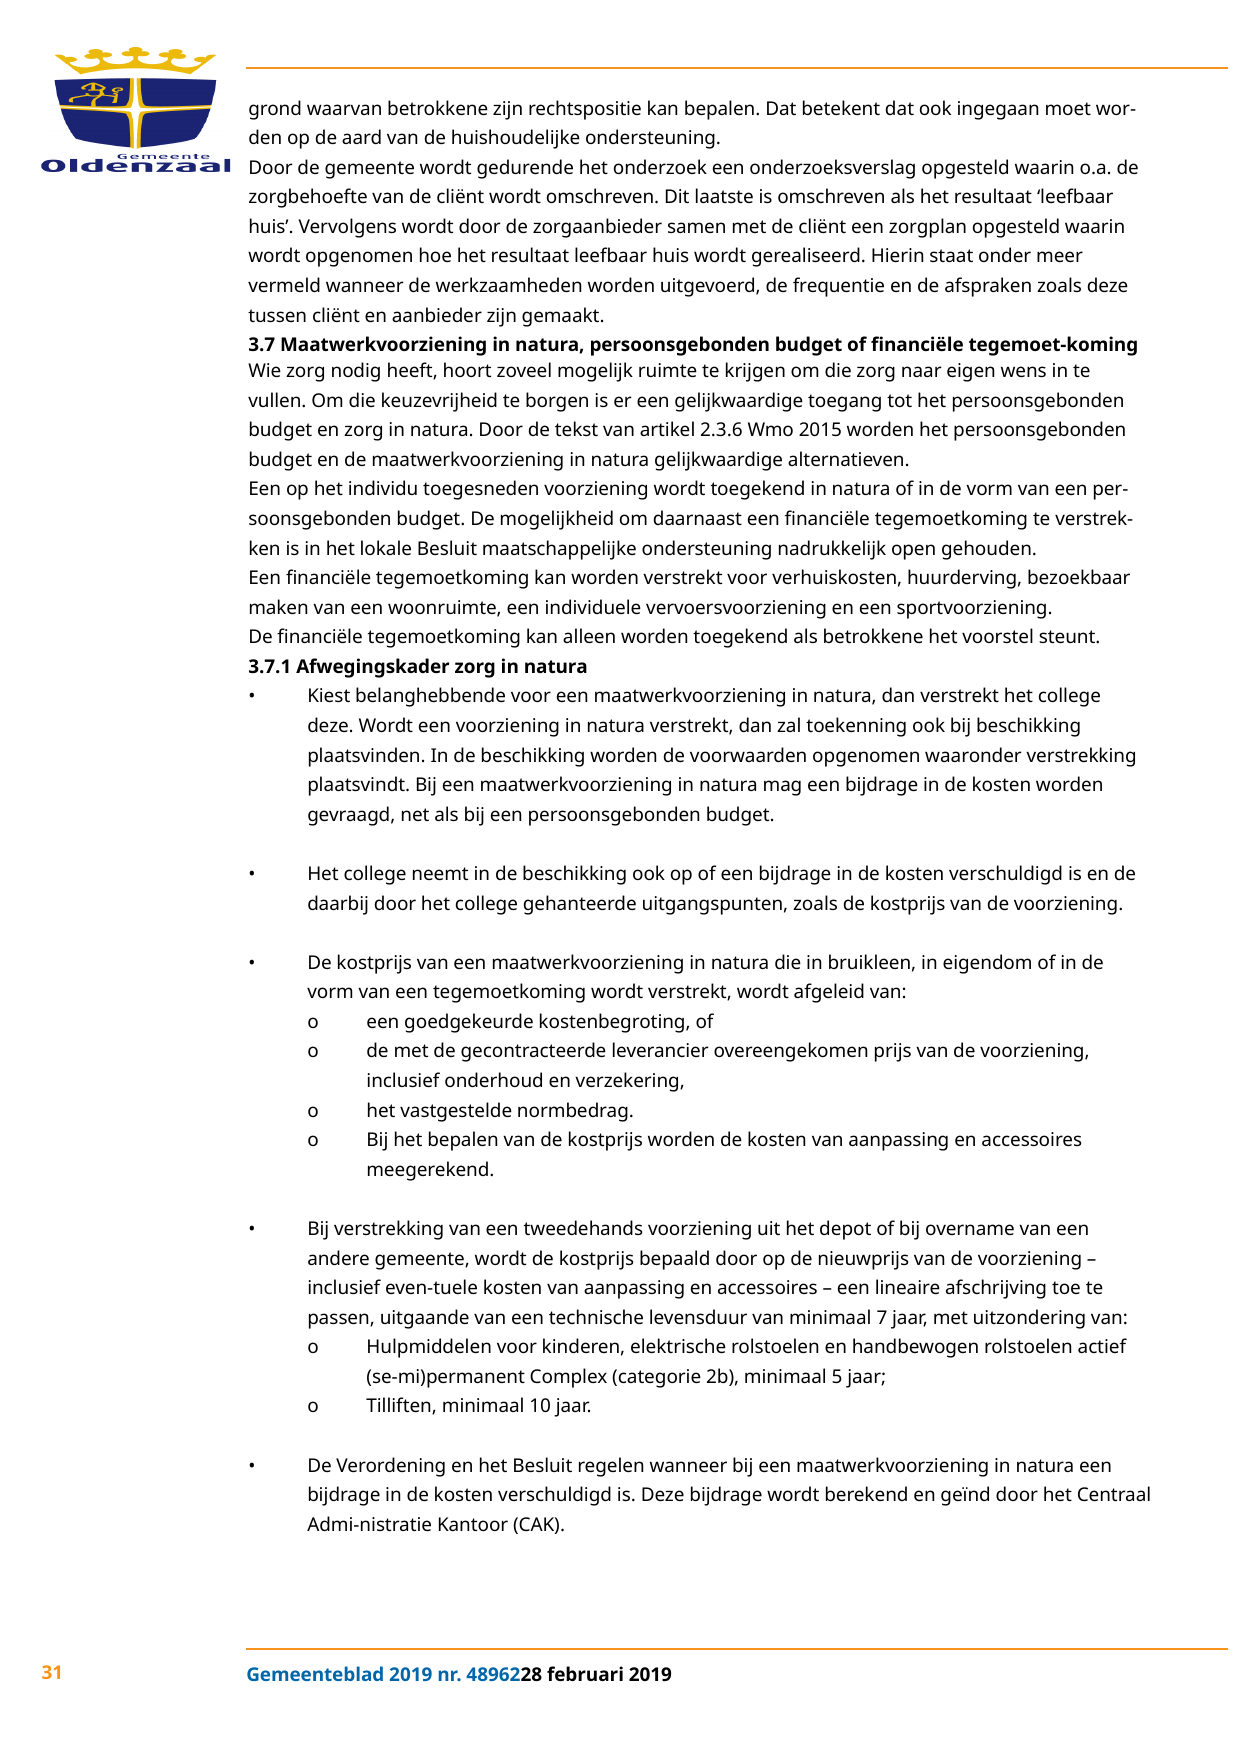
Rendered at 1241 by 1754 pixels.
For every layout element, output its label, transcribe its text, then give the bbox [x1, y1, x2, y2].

list een goedgekeurde kostenbegroting, of [307, 1008, 1152, 1034]
text grond waarvan betrokkene zijn rechtspositie kan bepalen. Dat betekent dat ook ingegaan moet wor-den op de aard van de huishoudelijke ondersteuning. [248, 95, 1152, 150]
list het vastgestelde normbedrag. [307, 1097, 1152, 1122]
text Door de gemeente wordt gedurende het onderzoek een onderzoeksverslag opgesteld waarin o.a. de zorgbehoefte van de cliënt wordt omschreven. Dit laatste is omschreven als het resultaat ‘leefbaar huis’. Vervolgens wordt door de zorgaanbieder samen met de cliënt een zorgplan opgesteld waarin wordt opgenomen hoe het resultaat leefbaar huis wordt gerealiseerd. Hierin staat onder meer vermeld wanneer de werkzaamheden worden uitgevoerd, de frequentie en de afspraken zoals deze tussen cliënt en aanbieder zijn gemaakt. [248, 154, 1152, 328]
list Bij het bepalen van de kostprijs worden de kosten van aanpassing en accessoires meegerekend. [307, 1126, 1152, 1182]
list Hulpmiddelen voor kinderen, elektrische rolstoelen en handbewogen rolstoelen actief (se-mi)permanent Complex (categorie 2b), minimaal 5 jaar; [307, 1333, 1152, 1389]
list Het college neemt in de beschikking ook op of een bijdrage in de kosten verschuldigd is en de daarbij door het college gehanteerde uitgangspunten, zoals de kostprijs van de voorziening. [248, 860, 1152, 915]
list Tilliften, minimaal 10 jaar. [307, 1393, 1152, 1418]
text Wie zorg nodig heeft, hoort zoveel mogelijk ruimte te krijgen om die zorg naar eigen wens in te vullen. Om die keuzevrijheid te borgen is er een gelijkwaardige toegang tot het persoonsgebonden budget en zorg in natura. Door de tekst van artikel 2.3.6 Wmo 2015 worden het persoonsgebonden budget en de maatwerkvoorziening in natura gelijkwaardige alternatieven. [248, 357, 1152, 472]
list Kiest belanghebbende voor een maatwerkvoorziening in natura, dan verstrekt het college deze. Wordt een voorziening in natura verstrekt, dan zal toekenning ook bij beschikking plaatsvinden. In de beschikking worden de voorwaarden opgenomen waaronder verstrekking plaatsvindt. Bij een maatwerkvoorziening in natura mag een bijdrage in de kosten worden gevraagd, net als bij een persoonsgebonden budget. [248, 683, 1152, 827]
text Een financiële tegemoetkoming kan worden verstrekt voor verhuiskosten, huurderving, bezoekbaar maken van een woonruimte, een individuele vervoersvoorziening en een sportvoorziening. [248, 564, 1152, 619]
list De Verordening en het Besluit regelen wanneer bij een maatwerkvoorziening in natura een bijdrage in de kosten verschuldigd is. Deze bijdrage wordt berekend en geïnd door het Centraal Admi-nistratie Kantoor (CAK). [248, 1452, 1152, 1537]
text Een op het individu toegesneden voorziening wordt toegekend in natura of in de vorm van een per-soonsgebonden budget. De mogelijkheid om daarnaast een financiële tegemoetkoming te verstrek-ken is in het lokale Besluit maatschappelijke ondersteuning nadrukkelijk open gehouden. [248, 476, 1152, 560]
picture [41, 47, 231, 172]
text De financiële tegemoetkoming kan alleen worden toegekend als betrokkene het voorstel steunt. [248, 623, 1152, 649]
list de met de gecontracteerde leverancier overeengekomen prijs van de voorziening, inclusief onderhoud en verzekering, [307, 1038, 1152, 1093]
list Bij verstrekking van een tweedehands voorziening uit het depot of bij overname van een andere gemeente, wordt de kostprijs bepaald door op de nieuwprijs van de voorziening – inclusief even-tuele kosten van aanpassing en accessoires – een lineaire afschrijving toe te passen, uitgaande van een technische levensduur van minimaal 7 jaar, met uitzondering van: [248, 1215, 1152, 1329]
text 3.7 Maatwerkvoorziening in natura, persoonsgebonden budget of financiële tegemoet-koming [248, 331, 1152, 357]
list De kostprijs van een maatwerkvoorziening in natura die in bruikleen, in eigendom of in de vorm van een tegemoetkoming wordt verstrekt, wordt afgeleid van: [248, 949, 1152, 1004]
text 3.7.1 Afwegingskader zorg in natura [248, 653, 1152, 679]
